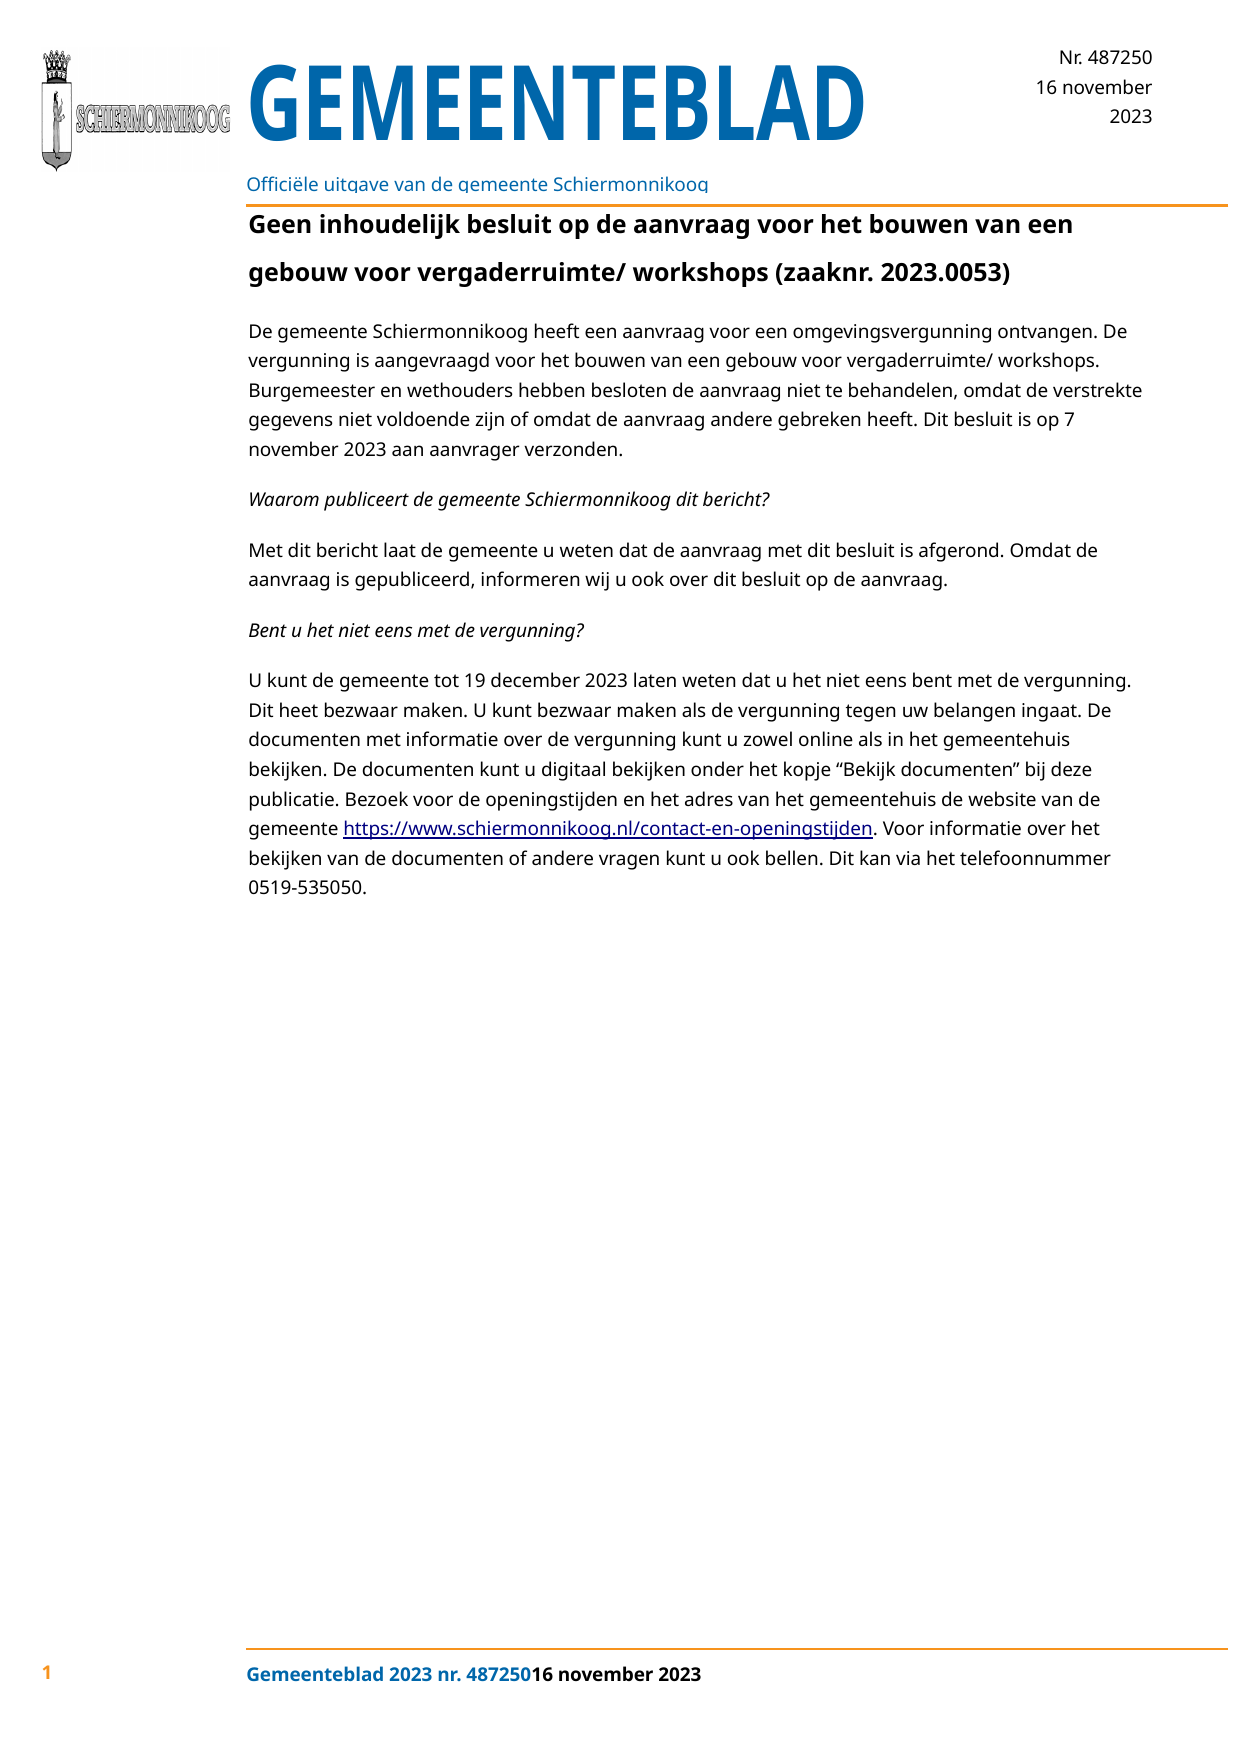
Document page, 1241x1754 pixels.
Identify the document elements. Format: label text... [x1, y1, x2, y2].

text Waarom publiceert de gemeente Schiermonnikoog dit bericht? [248, 487, 1152, 512]
picture [41, 47, 231, 172]
text U kunt de gemeente tot 19 december 2023 laten weten dat u het niet eens bent met de vergunning. Dit heet bezwaar maken. U kunt bezwaar maken als de vergunning tegen uw belangen ingaat. De documenten met informatie over de vergunning kunt u zowel online als in het gemeentehuis bekijken. De documenten kunt u digitaal bekijken onder het kopje “Bekijk documenten” bij deze publicatie. Bezoek voor de openingstijden en het adres van het gemeentehuis de website van de gemeente https://www.schiermonnikoog.nl/contact-en-openingstijden. Voor informatie over het bekijken van de documenten of andere vragen kunt u ook bellen. Dit kan via het telefoonnummer 0519-535050. [248, 667, 1152, 900]
text De gemeente Schiermonnikoog heeft een aanvraag voor een omgevingsvergunning ontvangen. De vergunning is aangevraagd voor het bouwen van een gebouw voor vergaderruimte/ workshops. Burgemeester en wethouders hebben besloten de aanvraag niet te behandelen, omdat de verstrekte gegevens niet voldoende zijn of omdat de aanvraag andere gebreken heeft. Dit besluit is op 7 november 2023 aan aanvrager verzonden. [248, 318, 1152, 462]
text Bent u het niet eens met de vergunning? [248, 617, 1152, 643]
text Met dit bericht laat de gemeente u weten dat de aanvraag met dit besluit is afgerond. Omdat de aanvraag is gepubliceerd, informeren wij u ook over dit besluit op de aanvraag. [248, 537, 1152, 592]
text Geen inhoudelijk besluit op de aanvraag voor het bouwen van een gebouw voor vergaderruimte/ workshops (zaaknr. 2023.0053) [248, 207, 1152, 288]
